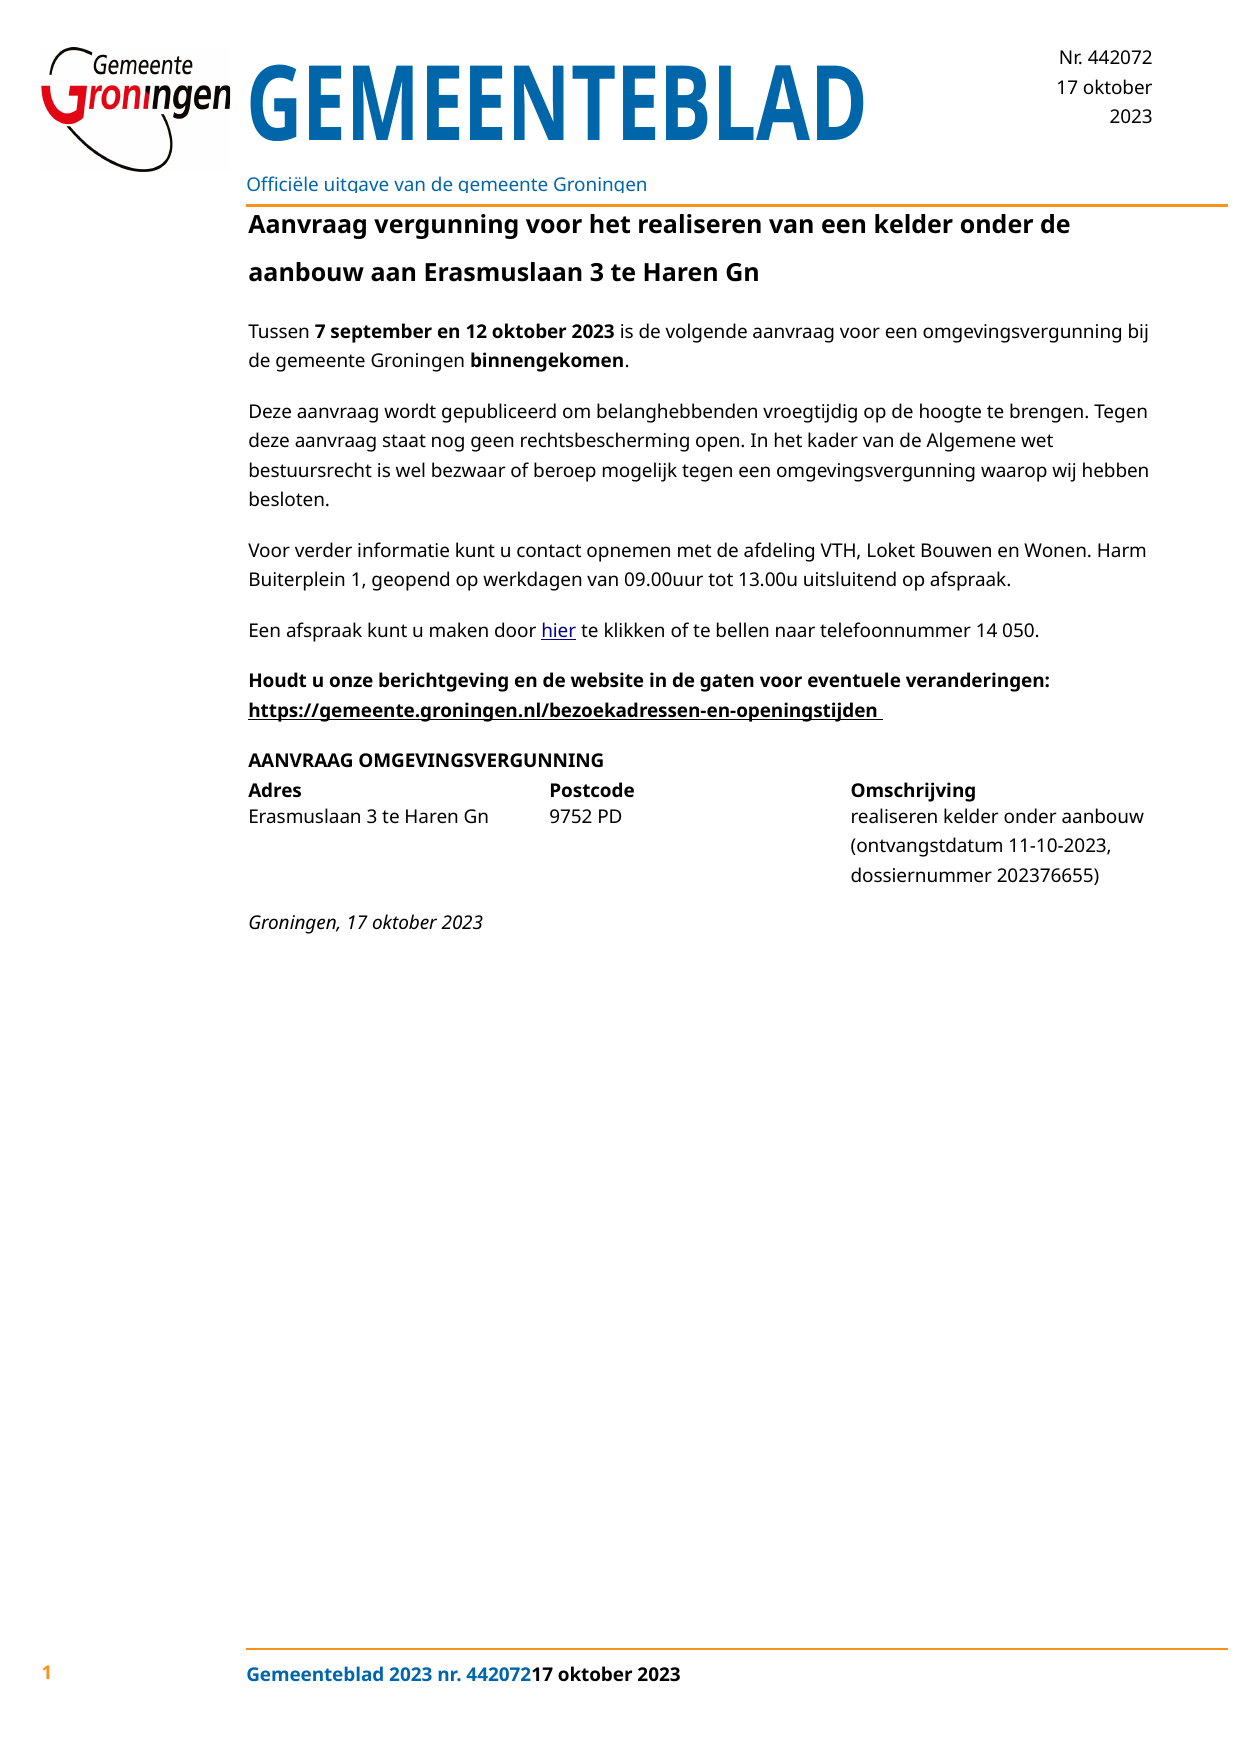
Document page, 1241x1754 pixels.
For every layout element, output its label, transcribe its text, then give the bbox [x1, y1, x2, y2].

text Groningen, 17 oktober 2023 [248, 909, 1152, 935]
picture [41, 47, 231, 172]
text Tussen 7 september en 12 oktober 2023 is de volgende aanvraag voor een omgevingsvergunning bij de gemeente Groningen binnengekomen. [248, 318, 1152, 373]
text Deze aanvraag wordt gepubliceerd om belanghebbenden vroegtijdig op de hoogte te brengen. Tegen deze aanvraag staat nog geen rechtsbescherming open. In het kader van de Algemene wet bestuursrecht is wel bezwaar of beroep mogelijk tegen een omgevingsvergunning waarop wij hebben besloten. [248, 398, 1152, 512]
text Een afspraak kunt u maken door hier te klikken of te bellen naar telefoonnummer 14 050. [248, 617, 1152, 643]
text Houdt u onze berichtgeving en de website in de gaten voor eventuele veranderingen: https://gemeente.groningen.nl/bezoekadressen-en-openingstijden [248, 667, 1152, 723]
table_header Adres [248, 777, 549, 803]
table_cell 9752 PD [549, 803, 850, 888]
table_cell realiseren kelder onder aanbouw (ontvangstdatum 11-10-2023, dossiernummer 202376655) [850, 803, 1152, 888]
table_header Omschrijving [850, 777, 1152, 803]
text Aanvraag vergunning voor het realiseren van een kelder onder de aanbouw aan Erasmuslaan 3 te Haren Gn [248, 207, 1152, 288]
table_cell Erasmuslaan 3 te Haren Gn [248, 803, 549, 888]
text Voor verder informatie kunt u contact opnemen met de afdeling VTH, Loket Bouwen en Wonen. Harm Buiterplein 1, geopend op werkdagen van 09.00uur tot 13.00u uitsluitend op afspraak. [248, 537, 1152, 592]
table_header Postcode [549, 777, 850, 803]
text AANVRAAG OMGEVINGSVERGUNNING [248, 747, 1152, 773]
